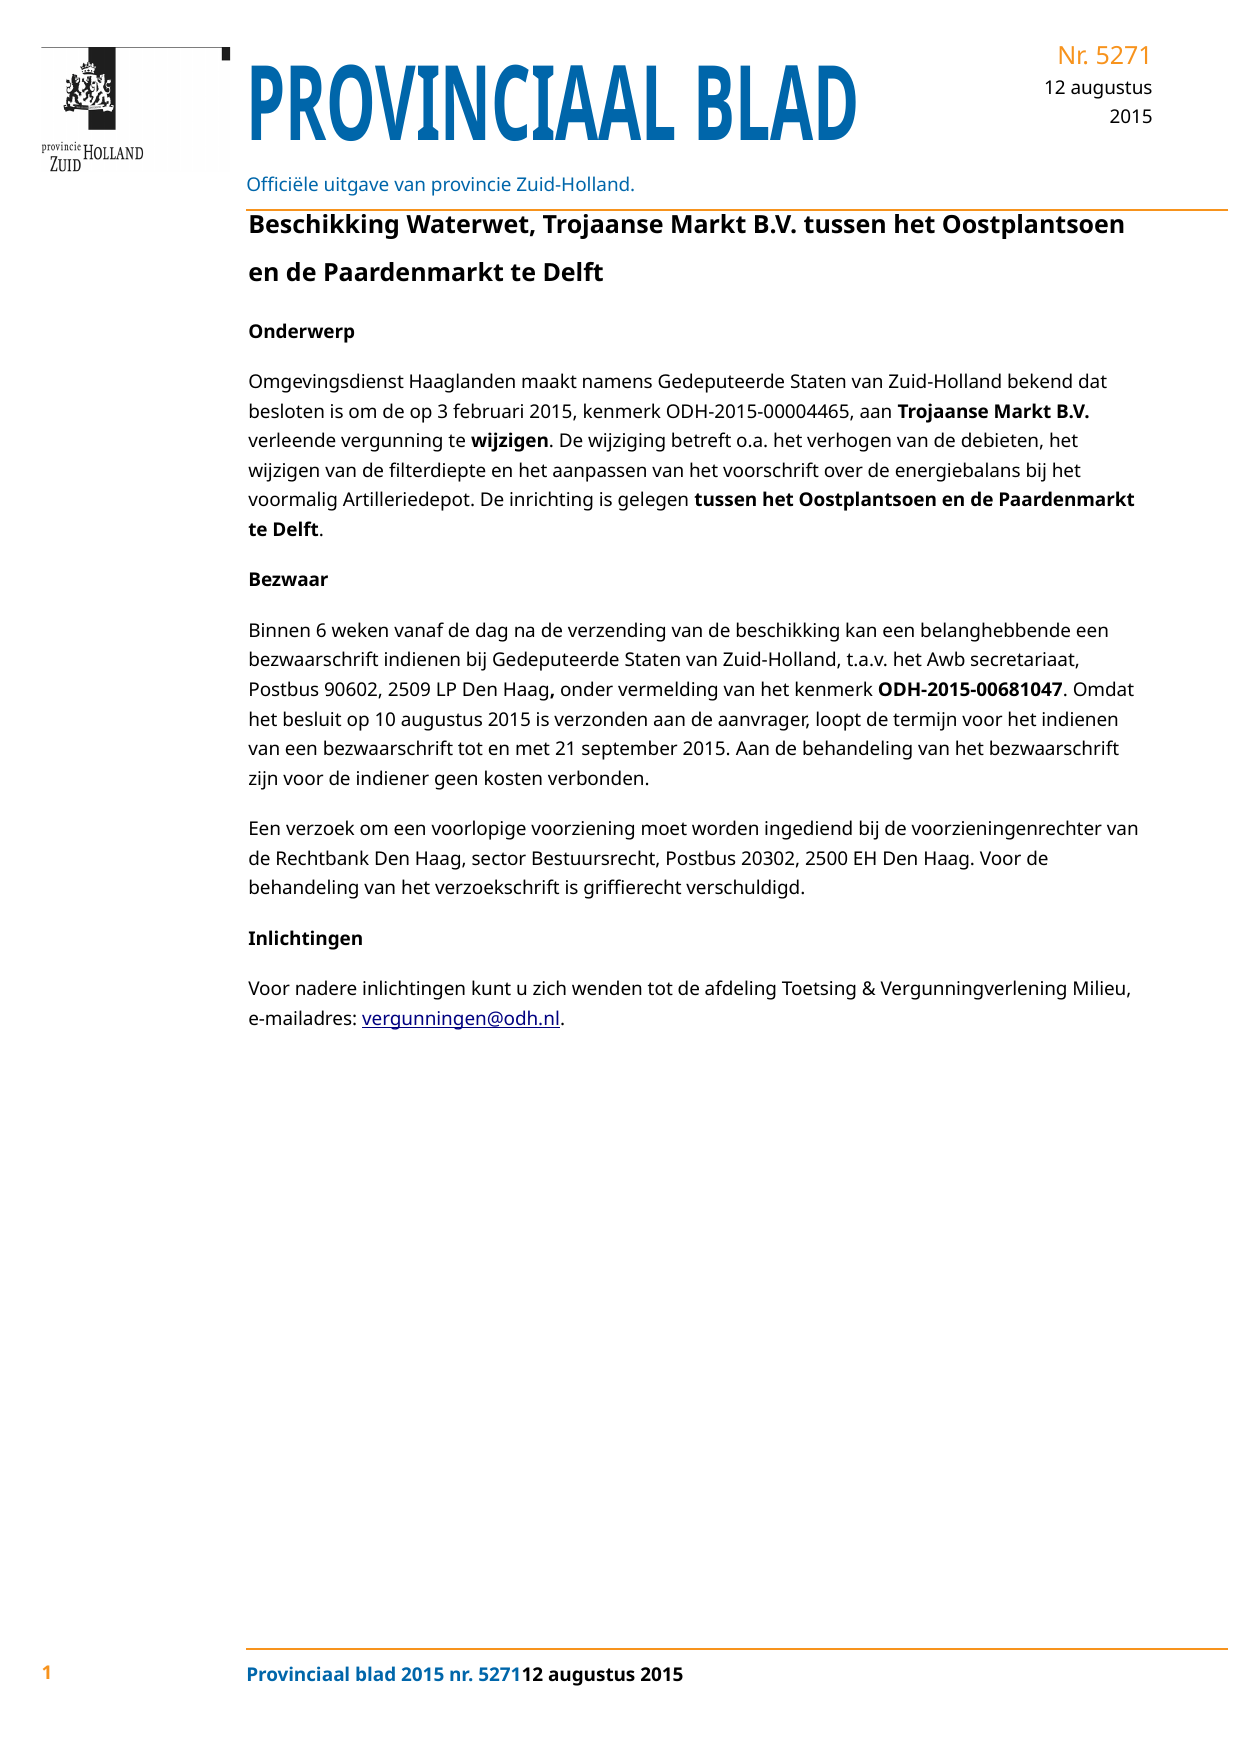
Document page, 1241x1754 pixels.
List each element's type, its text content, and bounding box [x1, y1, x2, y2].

text Beschikking Waterwet, Trojaanse Markt B.V. tussen het Oostplantsoen en de Paardenmarkt te Delft [248, 211, 1152, 288]
text Bezwaar [248, 567, 1152, 592]
text Inlichtingen [248, 925, 1152, 951]
text Binnen 6 weken vanaf de dag na de verzending van de beschikking kan een belanghebbende een bezwaarschrift indienen bij Gedeputeerde Staten van Zuid-Holland, t.a.v. het Awb secretariaat, Postbus 90602, 2509 LP Den Haag, onder vermelding van het kenmerk ODH-2015-00681047. Omdat het besluit op 10 augustus 2015 is verzonden aan de aanvrager, loopt de termijn voor het indienen van een bezwaarschrift tot en met 21 september 2015. Aan de behandeling van het bezwaarschrift zijn voor de indiener geen kosten verbonden. [248, 617, 1152, 791]
text Onderwerp [248, 318, 1152, 344]
text Omgevingsdienst Haaglanden maakt namens Gedeputeerde Staten van Zuid-Holland bekend dat besloten is om de op 3 februari 2015, kenmerk ODH-2015-00004465, aan Trojaanse Markt B.V. verleende vergunning te wijzigen. De wijziging betreft o.a. het verhogen van de debieten, het wijzigen van de filterdiepte en het aanpassen van het voorschrift over de energiebalans bij het voormalig Artilleriedepot. De inrichting is gelegen tussen het Oostplantsoen en de Paardenmarkt te Delft. [248, 368, 1152, 542]
text Een verzoek om een voorlopige voorziening moet worden ingediend bij de voorzieningenrechter van de Rechtbank Den Haag, sector Bestuursrecht, Postbus 20302, 2500 EH Den Haag. Voor de behandeling van het verzoekschrift is griffierecht verschuldigd. [248, 815, 1152, 900]
picture [41, 47, 231, 172]
text Voor nadere inlichtingen kunt u zich wenden tot de afdeling Toetsing & Vergunningverlening Milieu, e-mailadres: vergunningen@odh.nl. [248, 975, 1152, 1031]
